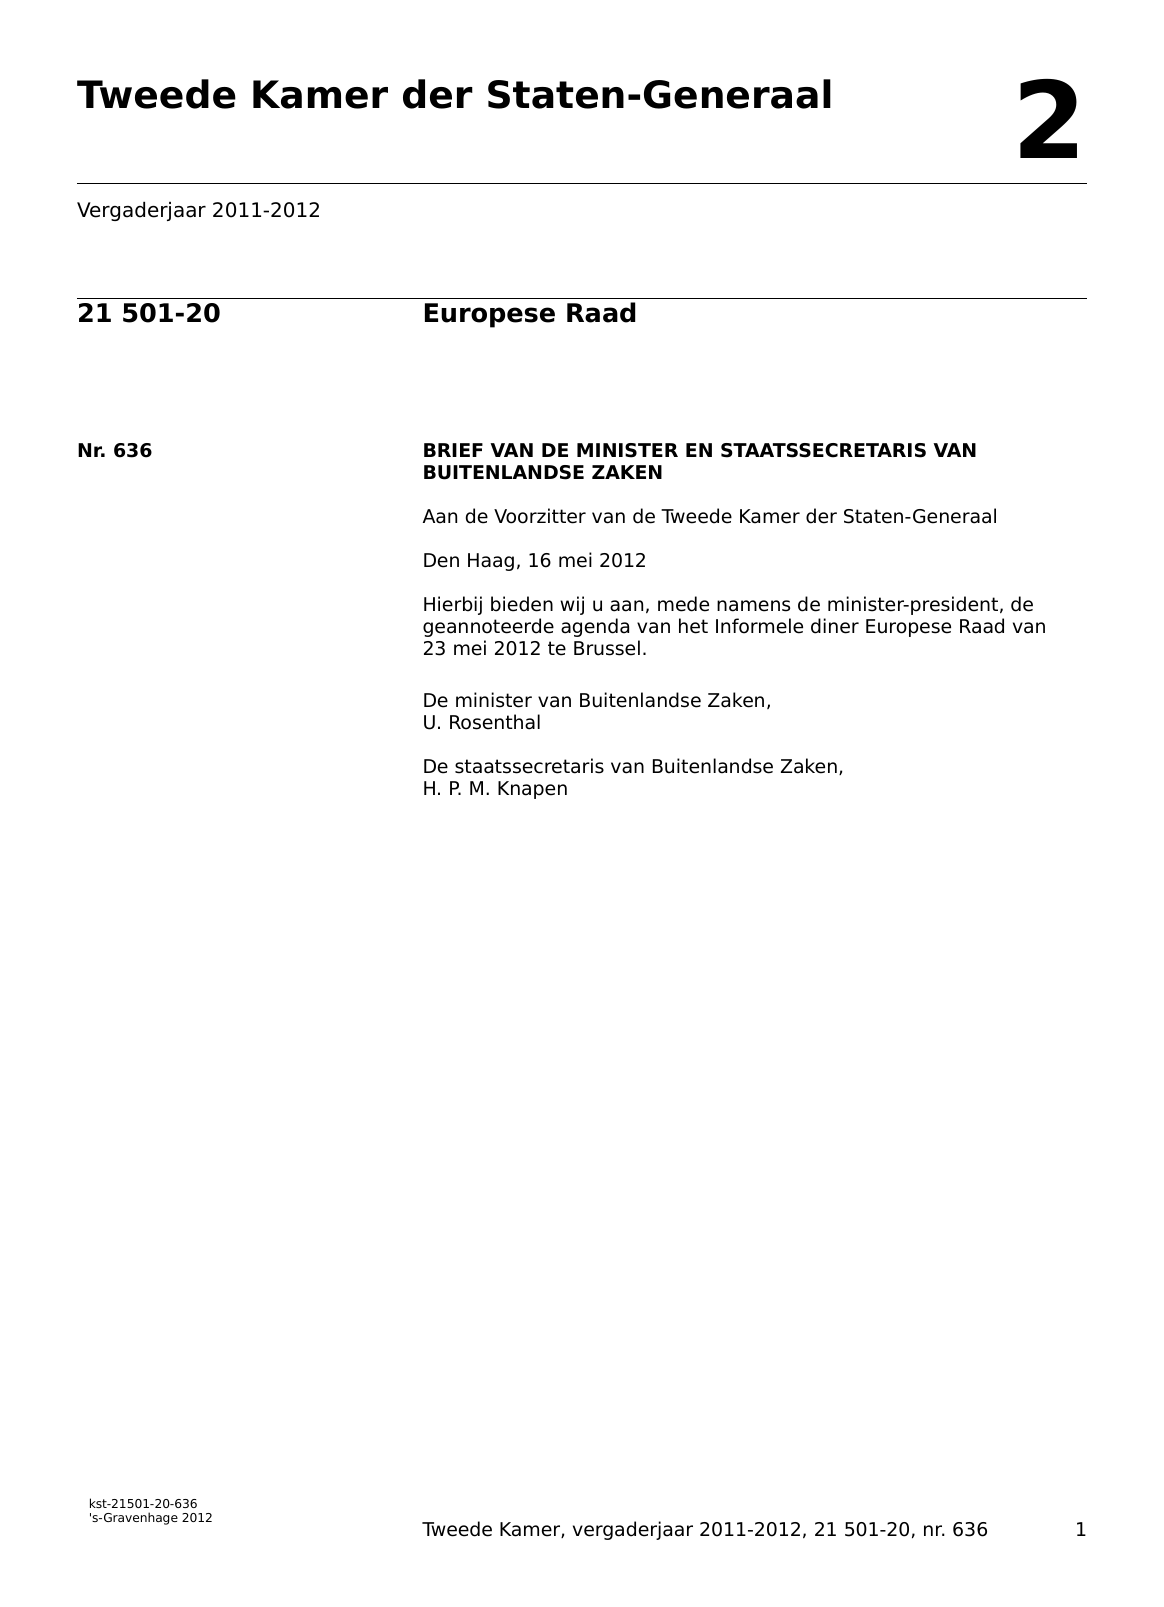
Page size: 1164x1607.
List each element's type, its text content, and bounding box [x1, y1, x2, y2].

subtitle 21 501-20 Europese Raad [77, 299, 1087, 329]
subtitle Nr. 636 BRIEF VAN DE MINISTER EN STAATSSECRETARIS VAN BUITENLANDSE ZAKEN [77, 440, 1087, 484]
table_header 2 [886, 59, 1087, 183]
text kst-21501-20-636 [88, 1497, 323, 1511]
text Aan de Voorzitter van de Tweede Kamer der Staten-Generaal [422, 506, 1087, 528]
text 's-Gravenhage 2012 [88, 1511, 323, 1525]
table_cell Vergaderjaar 2011-2012 [77, 184, 1087, 298]
table_header Tweede Kamer der Staten-Generaal [77, 59, 886, 183]
text Hierbij bieden wij u aan, mede namens de minister-president, de geannoteerde agenda van het Informele diner Europese Raad van 23 mei 2012 te Brussel. [422, 594, 1087, 660]
text De minister van Buitenlandse Zaken, U. Rosenthal [422, 690, 1087, 734]
text Den Haag, 16 mei 2012 [422, 550, 1087, 572]
text De staatssecretaris van Buitenlandse Zaken, H. P. M. Knapen [422, 756, 1087, 800]
